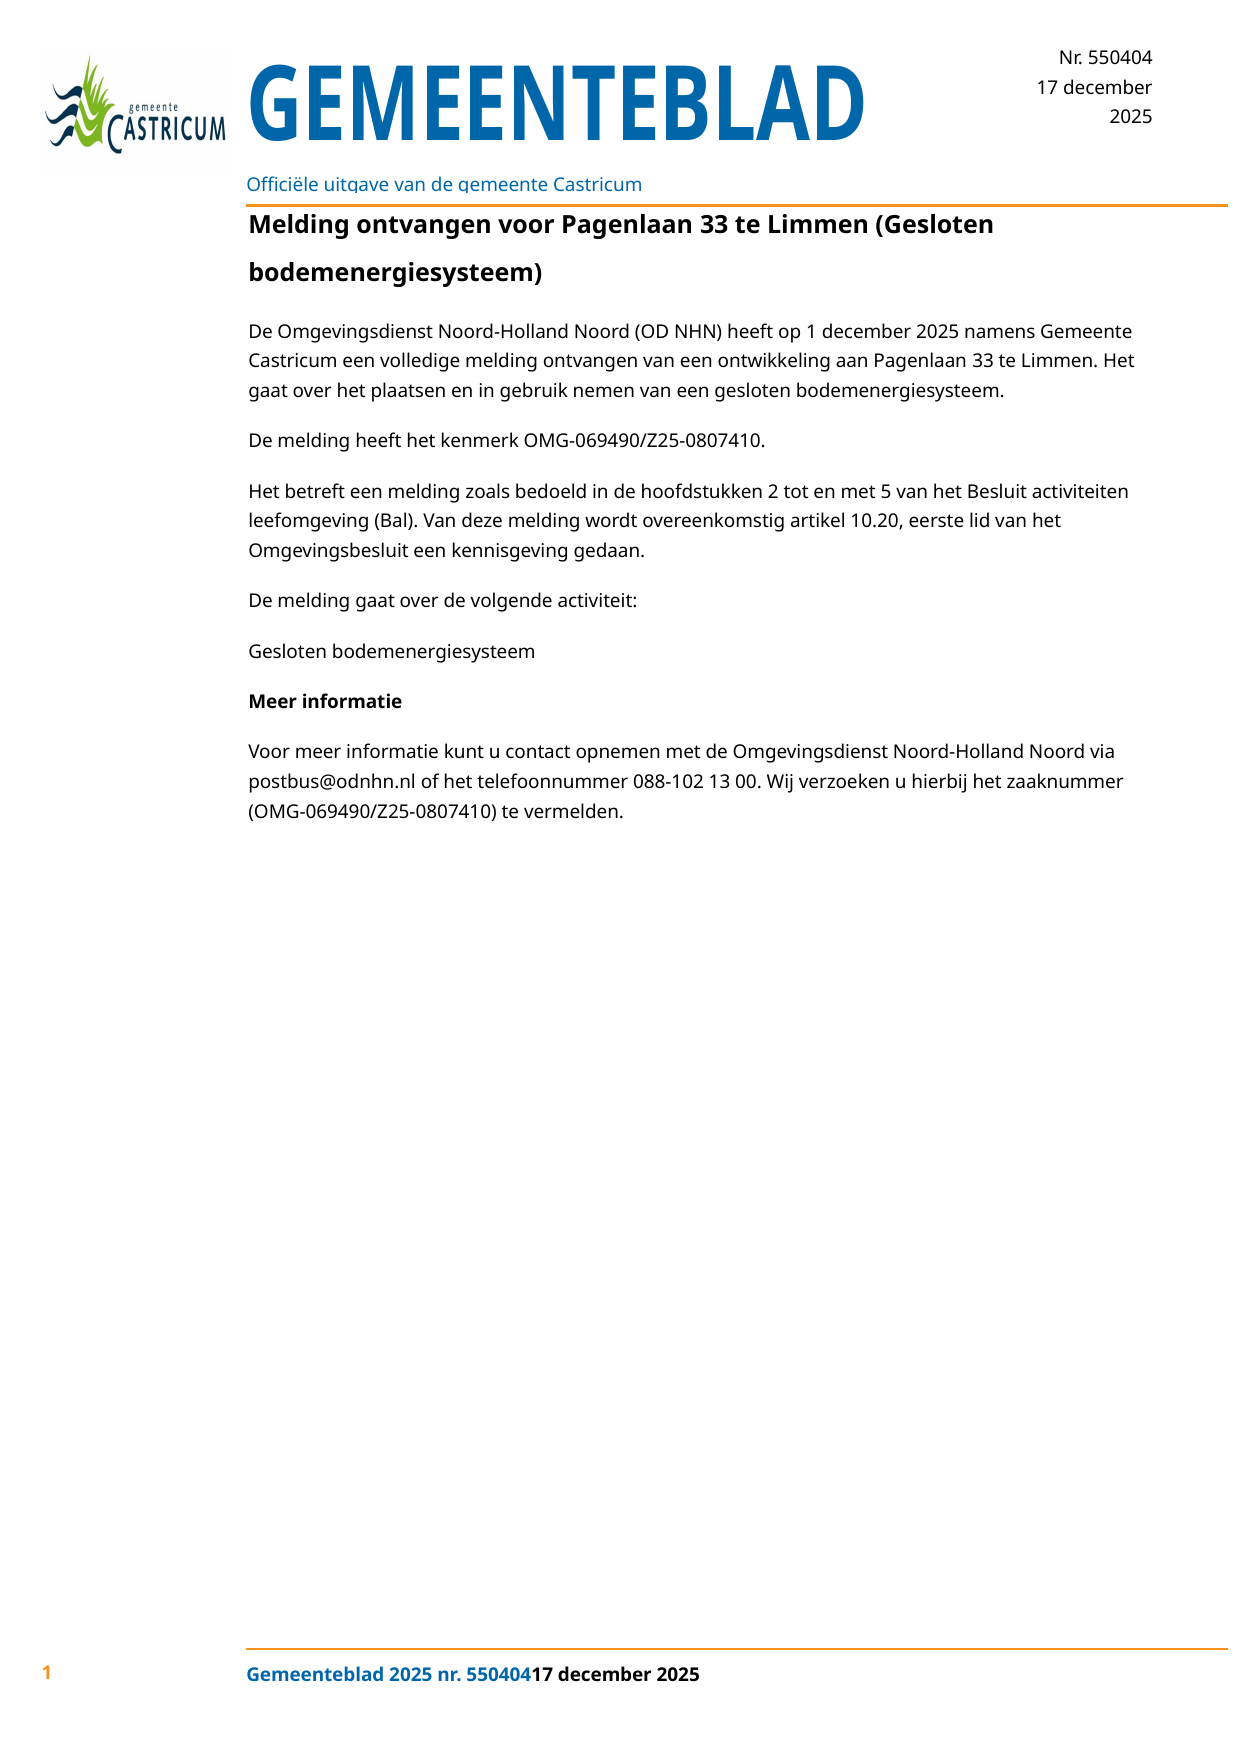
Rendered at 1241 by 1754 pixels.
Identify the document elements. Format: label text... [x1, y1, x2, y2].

text De melding gaat over de volgende activiteit: [248, 587, 1152, 613]
text Voor meer informatie kunt u contact opnemen met de Omgevingsdienst Noord-Holland Noord via postbus@odnhn.nl of het telefoonnummer 088-102 13 00. Wij verzoeken u hierbij het zaaknummer (OMG-069490/Z25-0807410) te vermelden. [248, 739, 1152, 824]
text Meer informatie [248, 688, 1152, 714]
text Melding ontvangen voor Pagenlaan 33 te Limmen (Gesloten bodemenergiesysteem) [248, 207, 1152, 288]
text De melding heeft het kenmerk OMG-069490/Z25-0807410. [248, 427, 1152, 453]
text Gesloten bodemenergiesysteem [248, 638, 1152, 664]
text De Omgevingsdienst Noord-Holland Noord (OD NHN) heeft op 1 december 2025 namens Gemeente Castricum een volledige melding ontvangen van een ontwikkeling aan Pagenlaan 33 te Limmen. Het gaat over het plaatsen en in gebruik nemen van een gesloten bodemenergiesysteem. [248, 318, 1152, 403]
picture [41, 47, 231, 172]
text Het betreft een melding zoals bedoeld in de hoofdstukken 2 tot en met 5 van het Besluit activiteiten leefomgeving (Bal). Van deze melding wordt overeenkomstig artikel 10.20, eerste lid van het Omgevingsbesluit een kennisgeving gedaan. [248, 478, 1152, 563]
